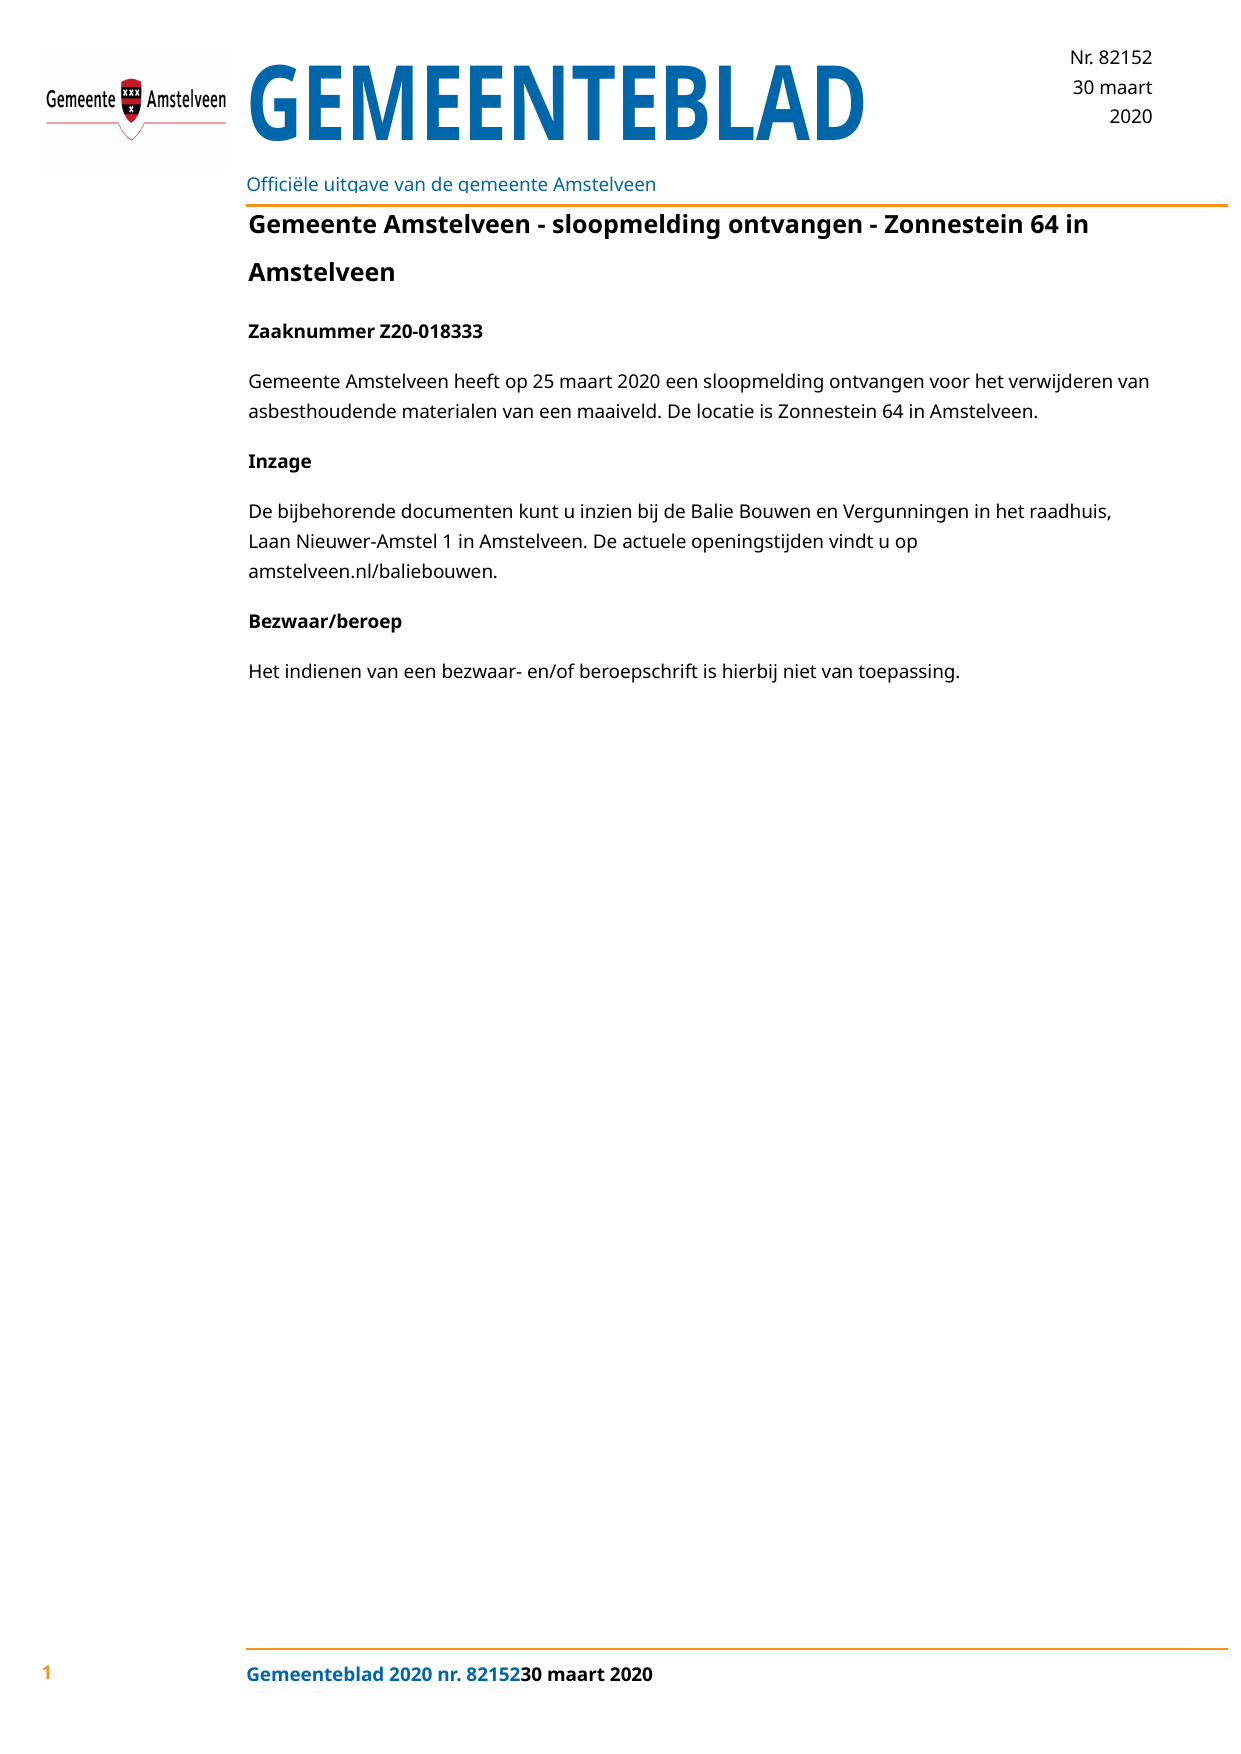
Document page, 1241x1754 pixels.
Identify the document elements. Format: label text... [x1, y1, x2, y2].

text Bezwaar/beroep [248, 608, 1152, 634]
text Inzage [248, 448, 1152, 474]
text De bijbehorende documenten kunt u inzien bij de Balie Bouwen en Vergunningen in het raadhuis, Laan Nieuwer-Amstel 1 in Amstelveen. De actuele openingstijden vindt u op amstelveen.nl/baliebouwen. [248, 499, 1152, 584]
text Gemeente Amstelveen - sloopmelding ontvangen - Zonnestein 64 in Amstelveen [248, 207, 1152, 288]
text Het indienen van een bezwaar- en/of beroepschrift is hierbij niet van toepassing. [248, 659, 1152, 684]
text Zaaknummer Z20-018333 [248, 318, 1152, 344]
text Gemeente Amstelveen heeft op 25 maart 2020 een sloopmelding ontvangen voor het verwijderen van asbesthoudende materialen van een maaiveld. De locatie is Zonnestein 64 in Amstelveen. [248, 368, 1152, 424]
picture [41, 47, 231, 172]
